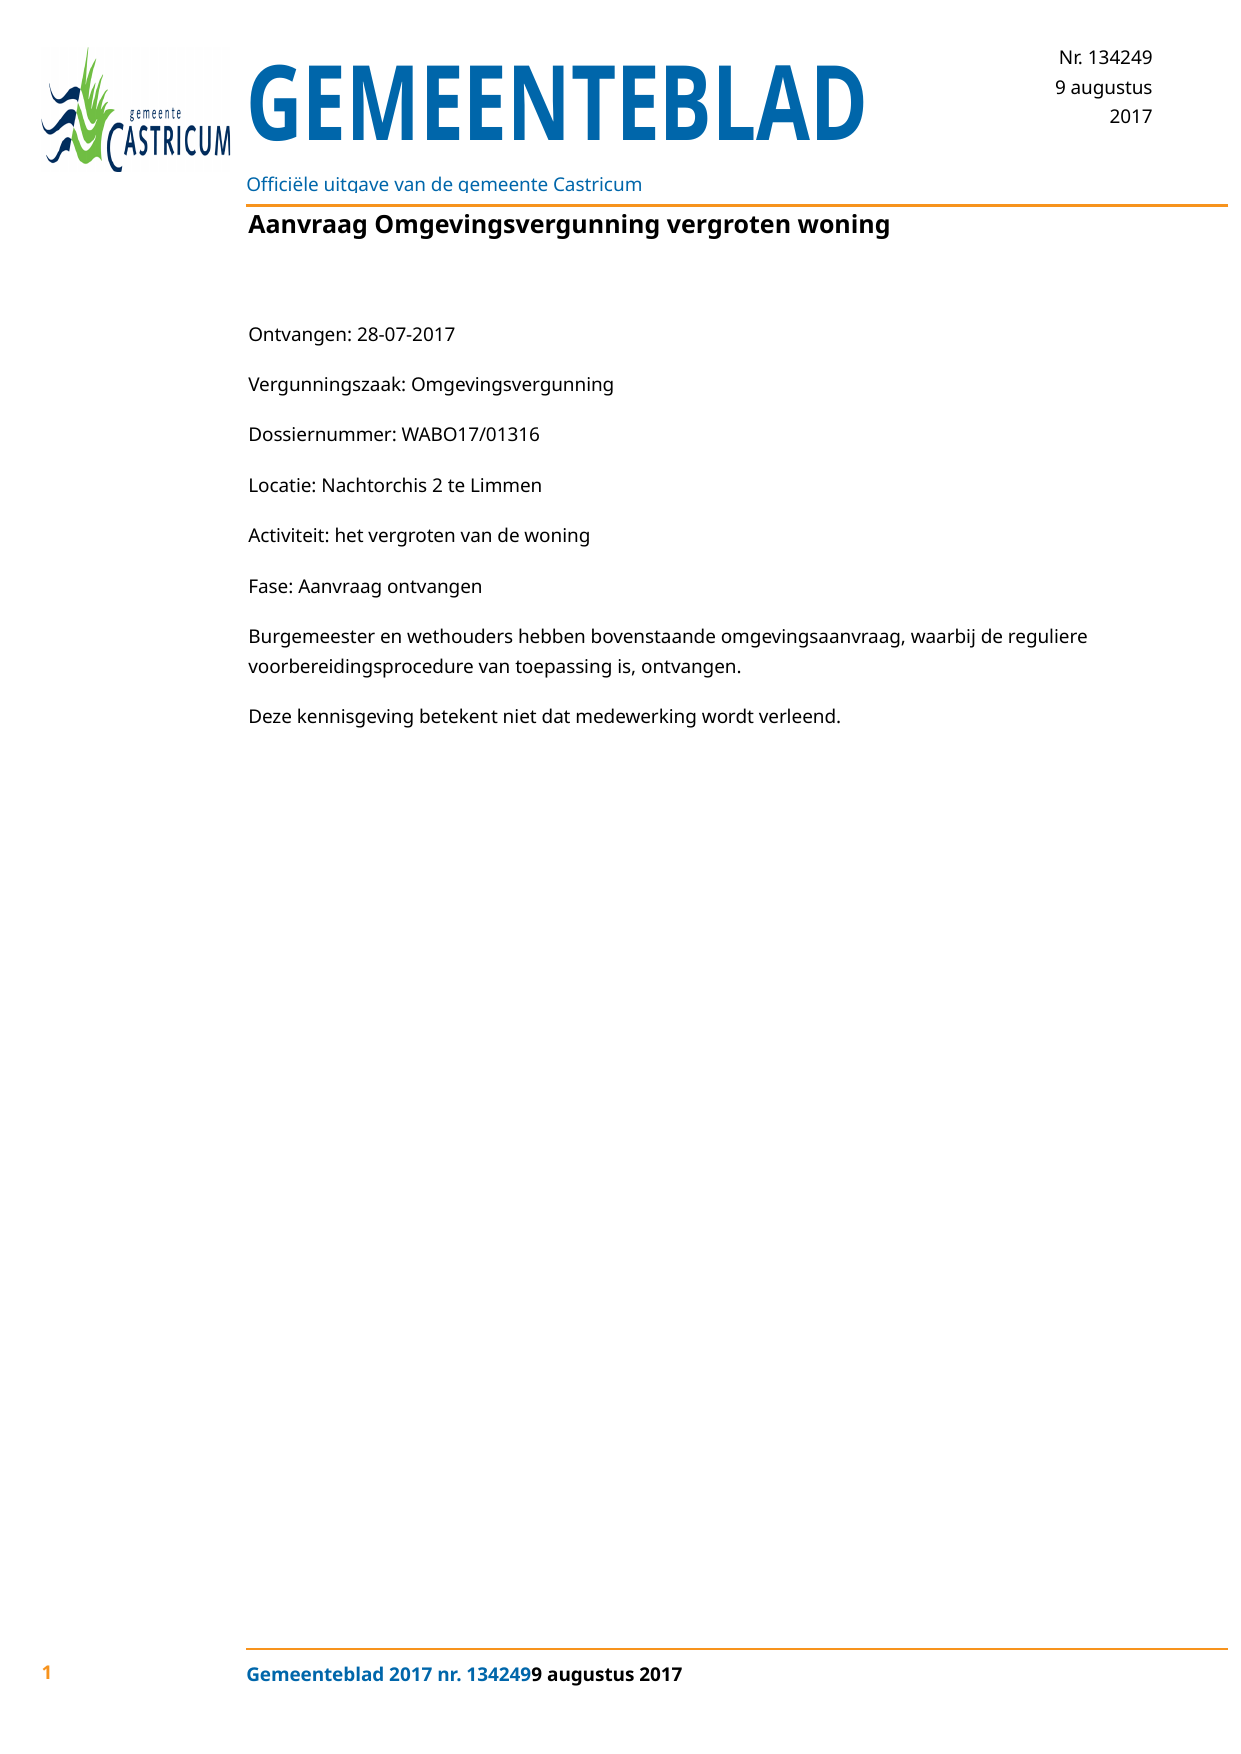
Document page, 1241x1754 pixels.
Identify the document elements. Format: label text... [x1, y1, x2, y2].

text Activiteit: het vergroten van de woning [248, 522, 1152, 548]
text Vergunningszaak: Omgevingsvergunning [248, 371, 1152, 397]
picture [41, 47, 231, 172]
text Deze kennisgeving betekent niet dat medewerking wordt verleend. [248, 703, 1152, 729]
text Burgemeester en wethouders hebben bovenstaande omgevingsaanvraag, waarbij de reguliere voorbereidingsprocedure van toepassing is, ontvangen. [248, 623, 1152, 678]
text Ontvangen: 28-07-2017 [248, 321, 1152, 346]
text Locatie: Nachtorchis 2 te Limmen [248, 472, 1152, 498]
text Aanvraag Omgevingsvergunning vergroten woning [248, 207, 1152, 241]
text Dossiernummer: WABO17/01316 [248, 422, 1152, 447]
text Fase: Aanvraag ontvangen [248, 573, 1152, 598]
